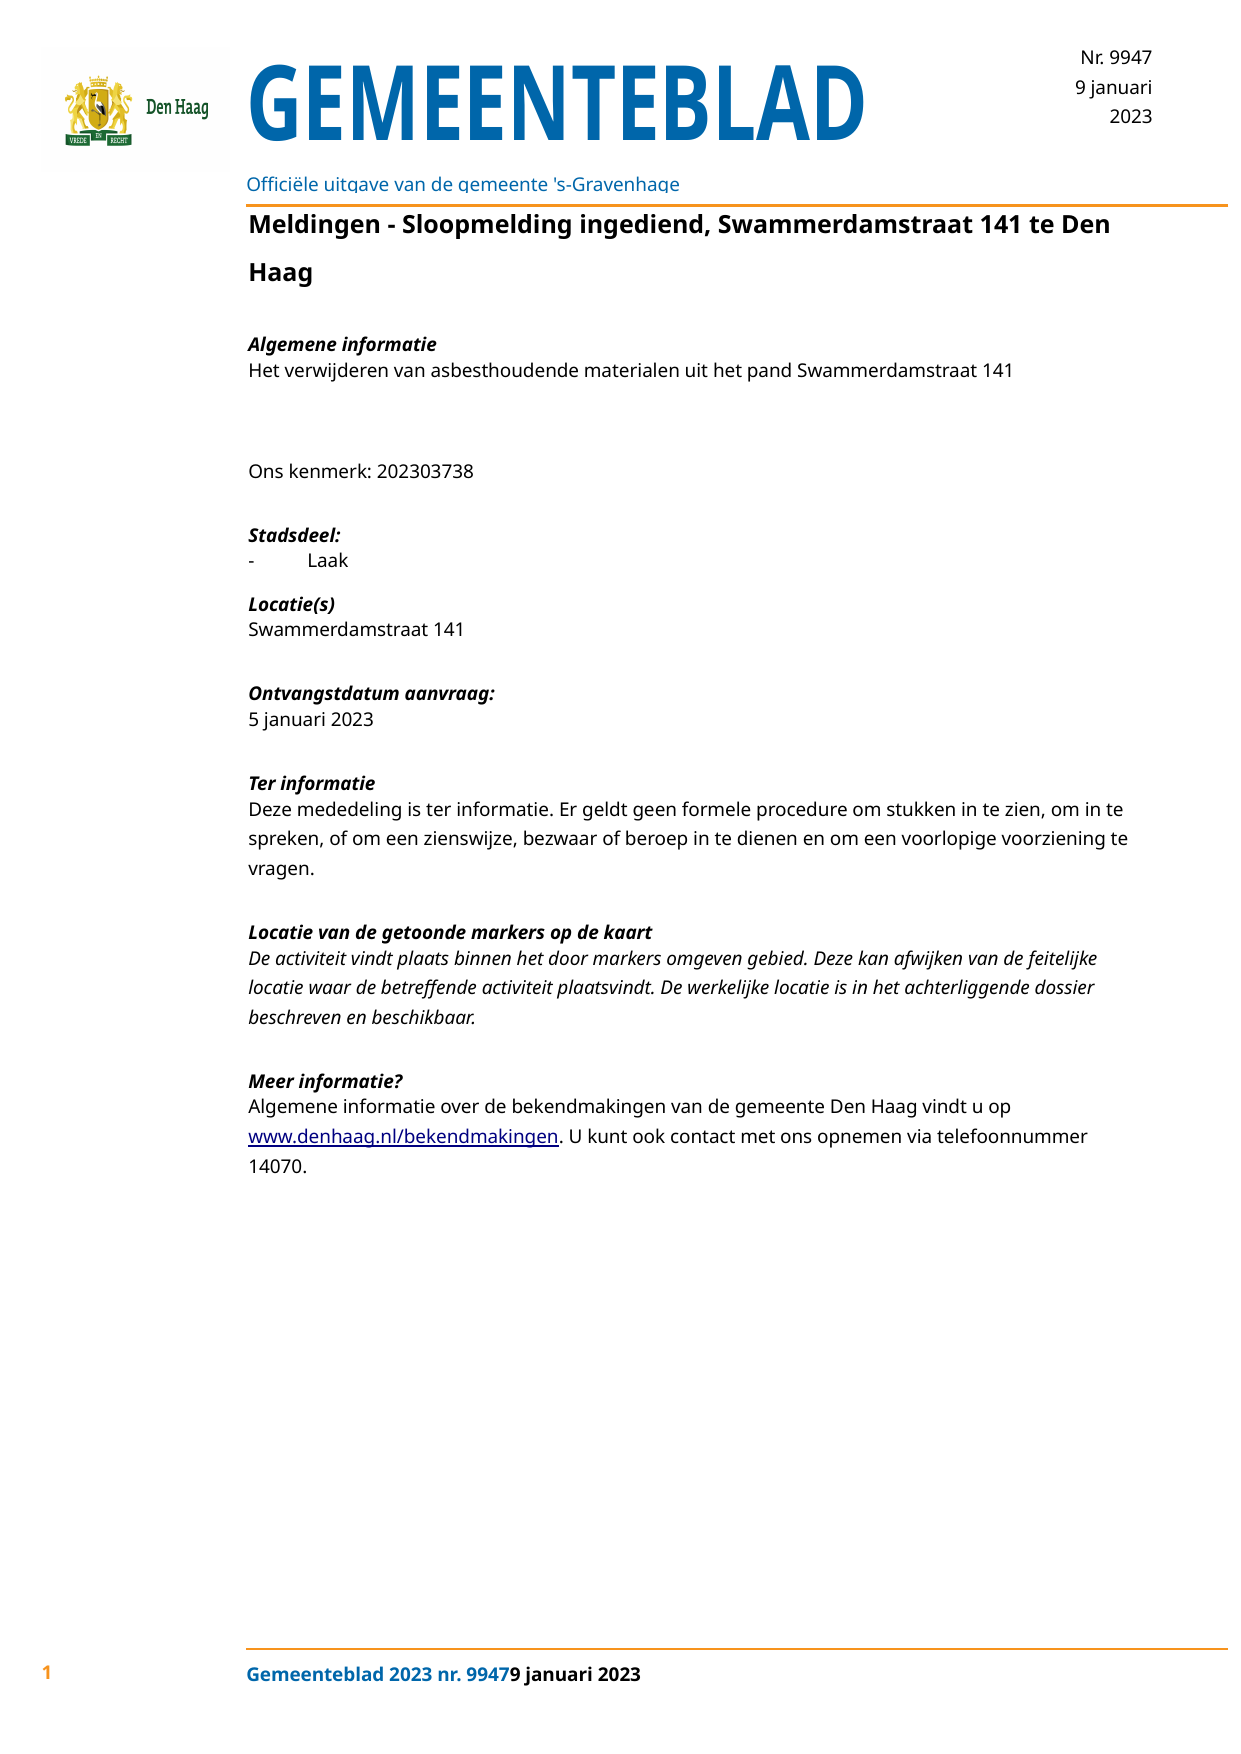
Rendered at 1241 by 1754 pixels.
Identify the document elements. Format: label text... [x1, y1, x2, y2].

text Deze mededeling is ter informatie. Er geldt geen formele procedure om stukken in te zien, om in te spreken, of om een zienswijze, bezwaar of beroep in te dienen en om een voorlopige voorziening te vragen. [248, 796, 1152, 881]
text Meer informatie? [248, 1068, 1152, 1094]
picture [41, 47, 231, 172]
text Het verwijderen van asbesthoudende materialen uit het pand Swammerdamstraat 141 [248, 357, 1152, 383]
list Laak [248, 548, 1152, 573]
text Ontvangstdatum aanvraag: [248, 681, 1152, 706]
text Locatie van de getoonde markers op de kaart [248, 919, 1152, 945]
text 5 januari 2023 [248, 706, 1152, 732]
text Algemene informatie over de bekendmakingen van de gemeente Den Haag vindt u op www.denhaag.nl/bekendmakingen. U kunt ook contact met ons opnemen via telefoonnummer 14070. [248, 1094, 1152, 1178]
text Ter informatie [248, 770, 1152, 796]
text Ons kenmerk: 202303738 [248, 458, 1152, 484]
text De activiteit vindt plaats binnen het door markers omgeven gebied. Deze kan afwijken van de feitelijke locatie waar de betreffende activiteit plaatsvindt. De werkelijke locatie is in het achterliggende dossier beschreven en beschikbaar. [248, 945, 1152, 1030]
text Meldingen - Sloopmelding ingediend, Swammerdamstraat 141 te Den Haag [248, 207, 1152, 288]
text Locatie(s) [248, 591, 1152, 617]
text Algemene informatie [248, 331, 1152, 357]
text Swammerdamstraat 141 [248, 617, 1152, 642]
text Stadsdeel: [248, 522, 1152, 548]
